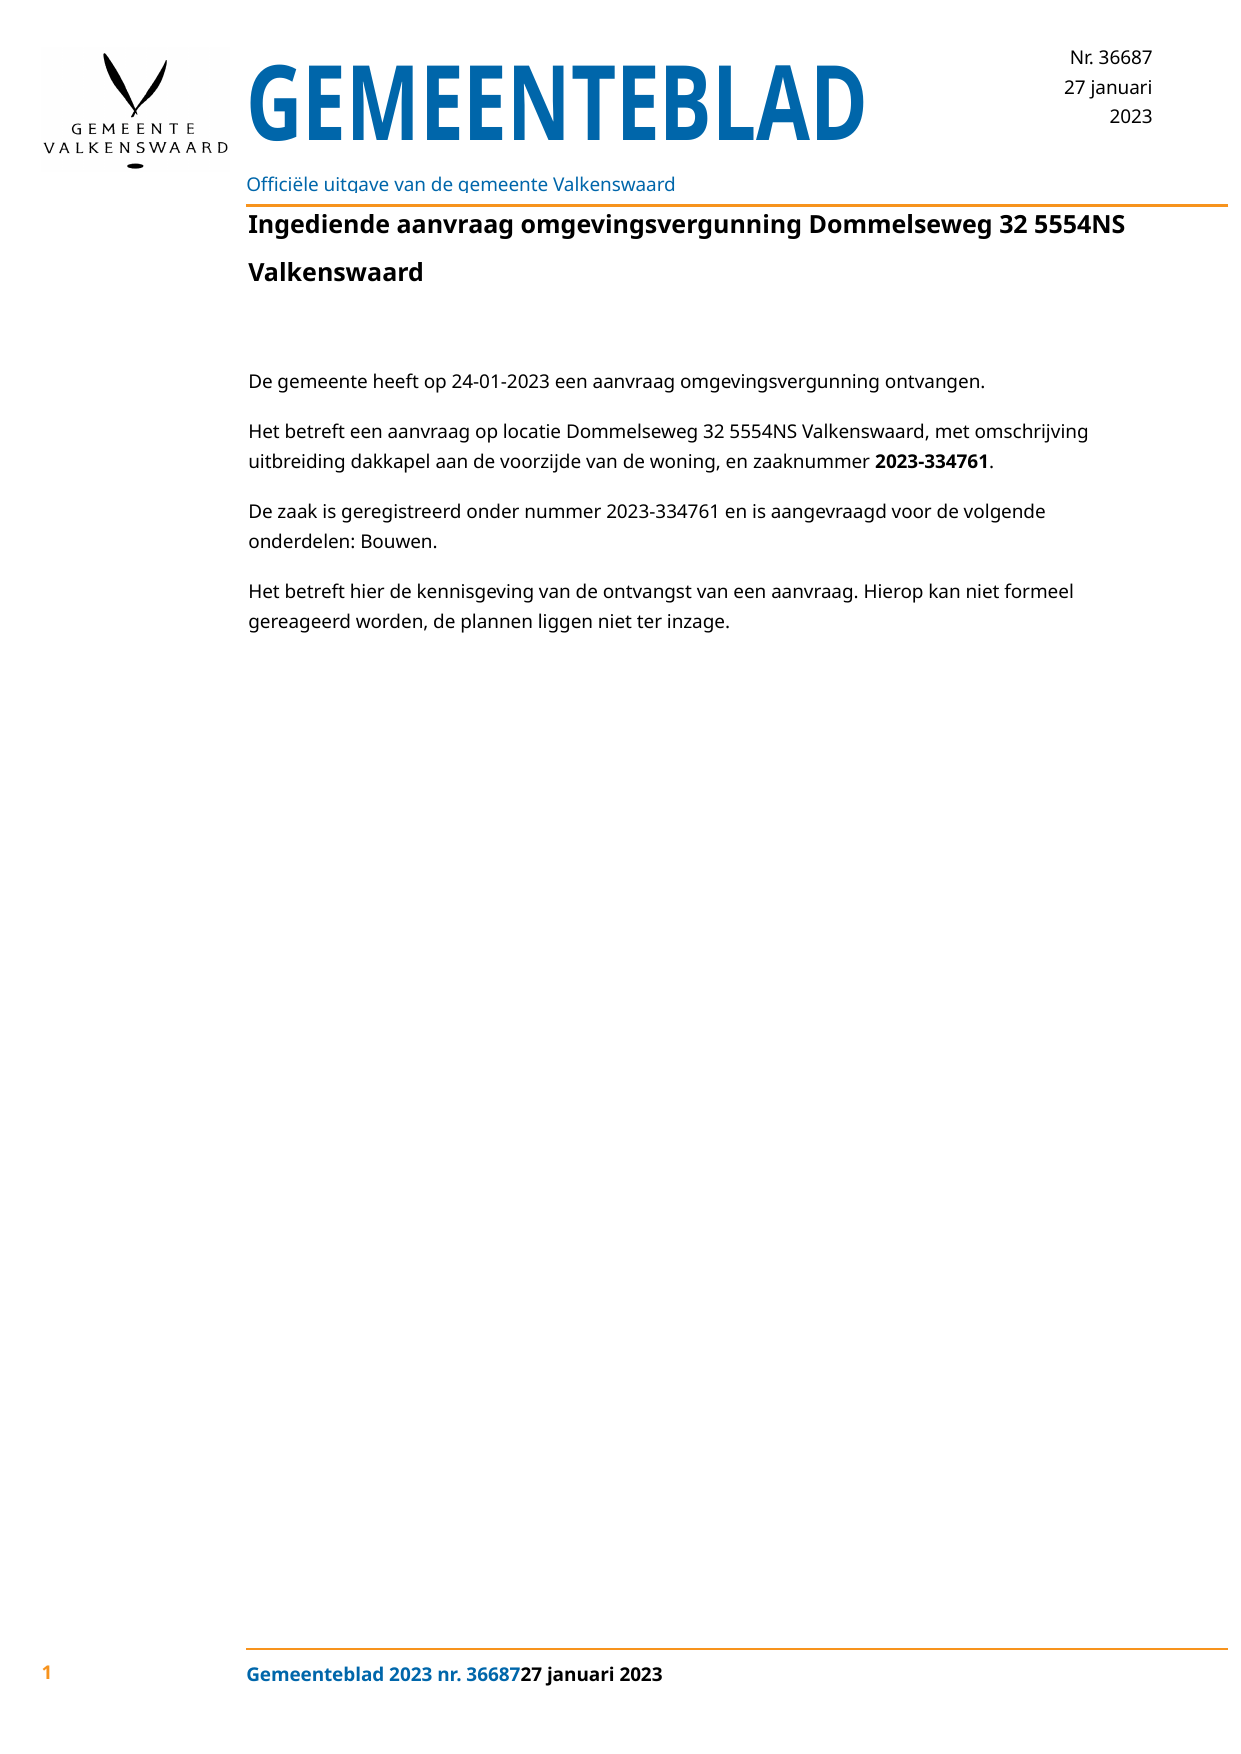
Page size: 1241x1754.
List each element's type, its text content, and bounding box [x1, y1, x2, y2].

text De zaak is geregistreerd onder nummer 2023-334761 en is aangevraagd voor de volgende onderdelen: Bouwen. [248, 499, 1152, 554]
text De gemeente heeft op 24-01-2023 een aanvraag omgevingsvergunning ontvangen. [248, 368, 1152, 394]
text Het betreft een aanvraag op locatie Dommelseweg 32 5554NS Valkenswaard, met omschrijving uitbreiding dakkapel aan de voorzijde van de woning, en zaaknummer 2023-334761. [248, 419, 1152, 474]
picture [41, 47, 231, 172]
text Ingediende aanvraag omgevingsvergunning Dommelseweg 32 5554NS Valkenswaard [248, 207, 1152, 288]
text Het betreft hier de kennisgeving van de ontvangst van een aanvraag. Hierop kan niet formeel gereageerd worden, de plannen liggen niet ter inzage. [248, 579, 1152, 634]
